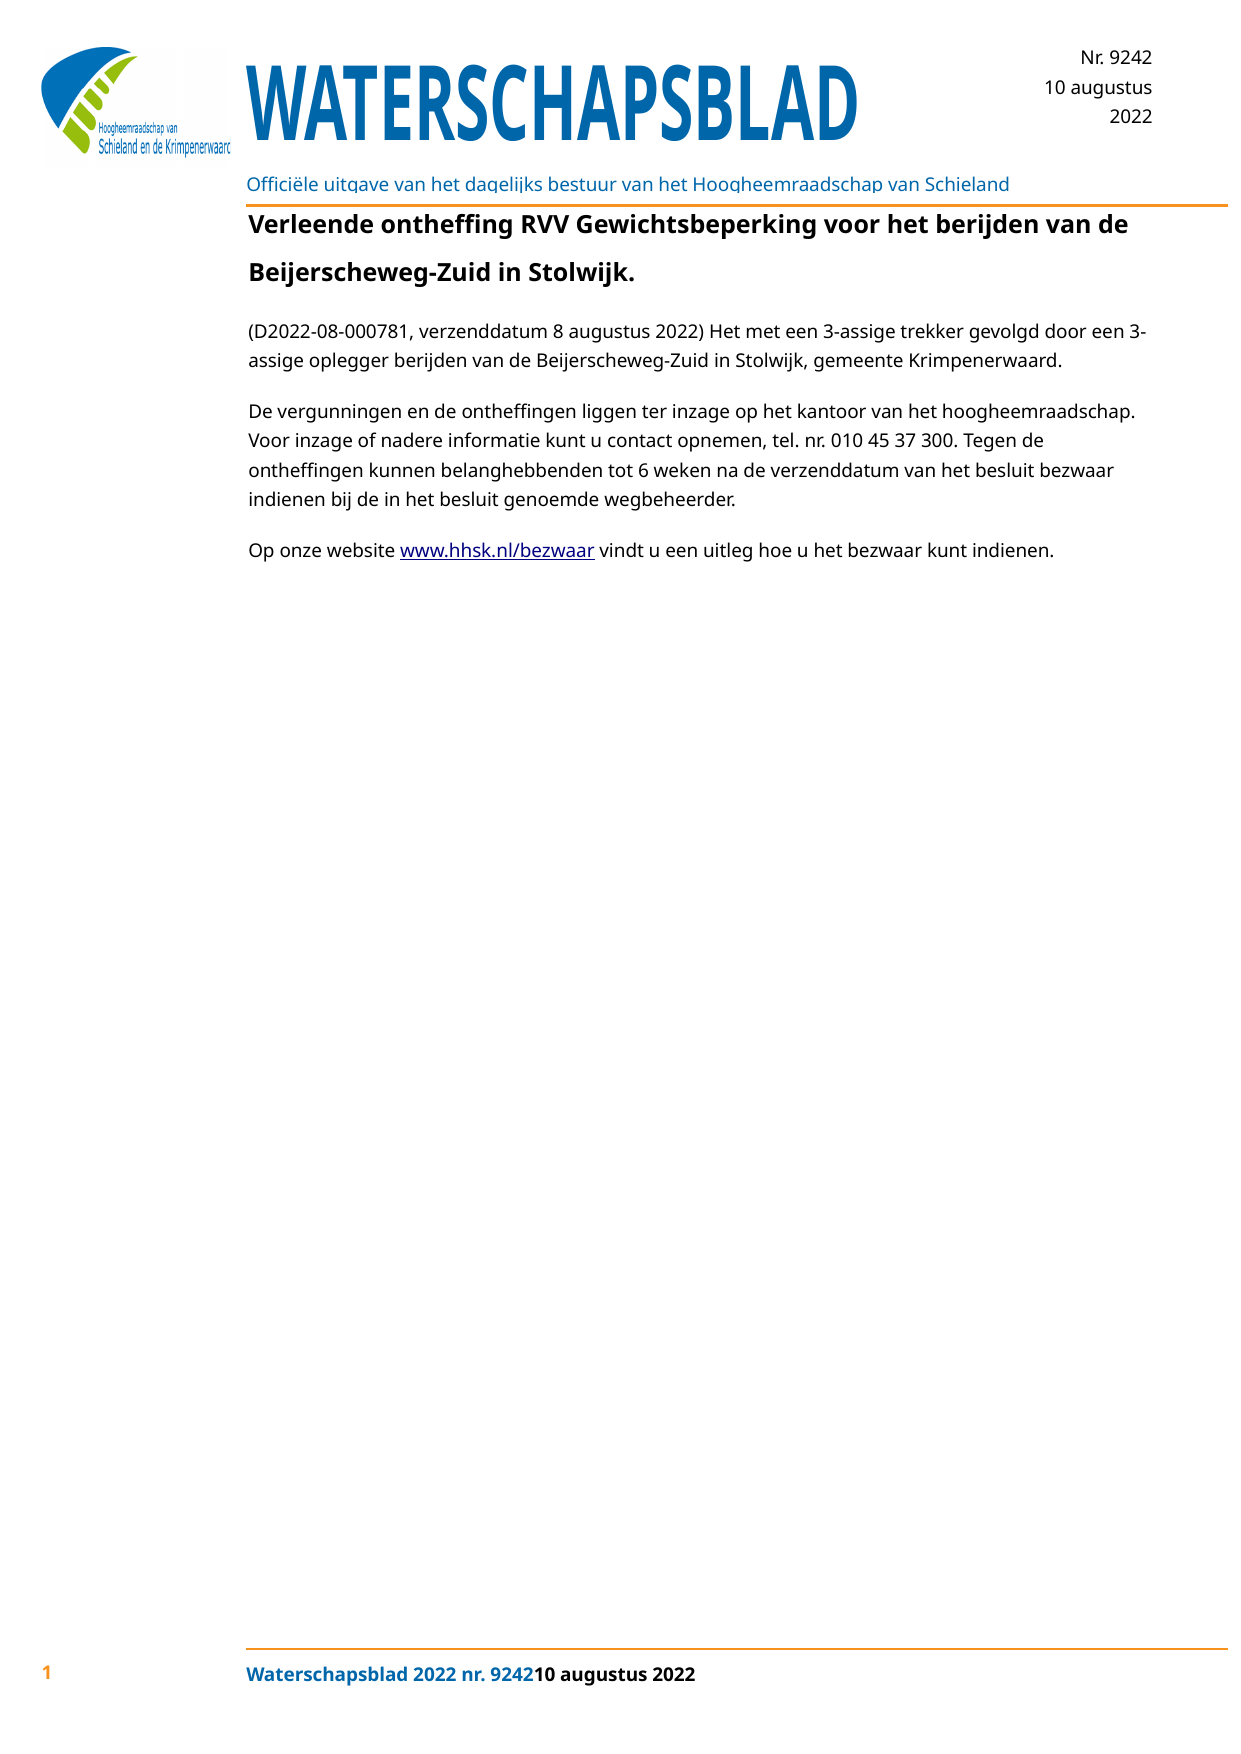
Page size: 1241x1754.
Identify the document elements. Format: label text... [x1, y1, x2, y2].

picture [41, 47, 231, 172]
text De vergunningen en de ontheffingen liggen ter inzage op het kantoor van het hoogheemraadschap. Voor inzage of nadere informatie kunt u contact opnemen, tel. nr. 010 45 37 300. Tegen de ontheffingen kunnen belanghebbenden tot 6 weken na de verzenddatum van het besluit bezwaar indienen bij de in het besluit genoemde wegbeheerder. [248, 398, 1152, 512]
text (D2022-08-000781, verzenddatum 8 augustus 2022) Het met een 3-assige trekker gevolgd door een 3-assige oplegger berijden van de Beijerscheweg-Zuid in Stolwijk, gemeente Krimpenerwaard. [248, 318, 1152, 373]
text Op onze website www.hhsk.nl/bezwaar vindt u een uitleg hoe u het bezwaar kunt indienen. [248, 537, 1152, 563]
text Verleende ontheffing RVV Gewichtsbeperking voor het berijden van de Beijerscheweg-Zuid in Stolwijk. [248, 207, 1152, 288]
